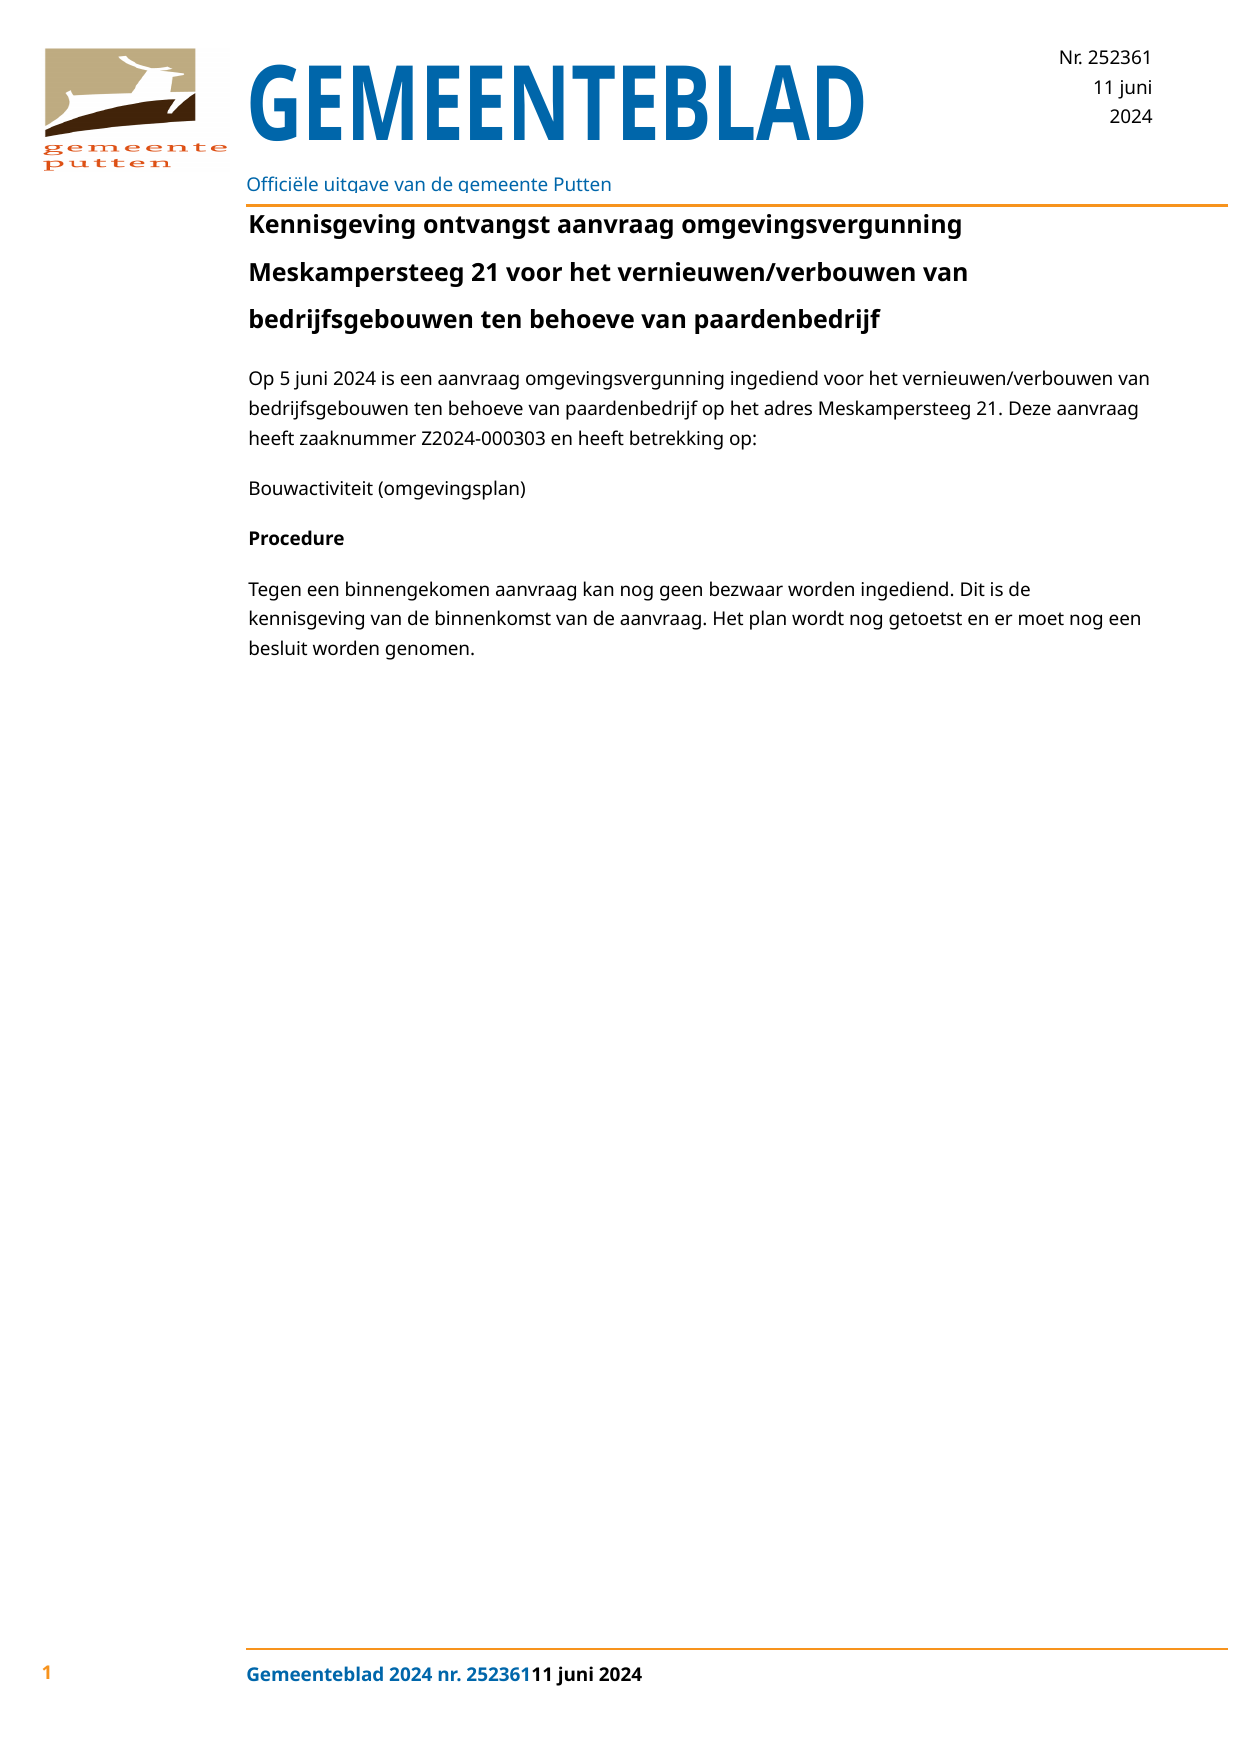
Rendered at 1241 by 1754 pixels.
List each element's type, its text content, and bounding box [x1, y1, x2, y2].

text Bouwactiviteit (omgevingsplan) [248, 475, 1152, 501]
text Kennisgeving ontvangst aanvraag omgevingsvergunning Meskampersteeg 21 voor het vernieuwen/verbouwen van bedrijfsgebouwen ten behoeve van paardenbedrijf [248, 207, 1152, 336]
text Op 5 juni 2024 is een aanvraag omgevingsvergunning ingediend voor het vernieuwen/verbouwen van bedrijfsgebouwen ten behoeve van paardenbedrijf op het adres Meskampersteeg 21. Deze aanvraag heeft zaaknummer Z2024-000303 en heeft betrekking op: [248, 366, 1152, 450]
text Procedure [248, 526, 1152, 551]
picture [41, 47, 231, 172]
text Tegen een binnengekomen aanvraag kan nog geen bezwaar worden ingediend. Dit is de kennisgeving van de binnenkomst van de aanvraag. Het plan wordt nog getoetst en er moet nog een besluit worden genomen. [248, 576, 1152, 661]
